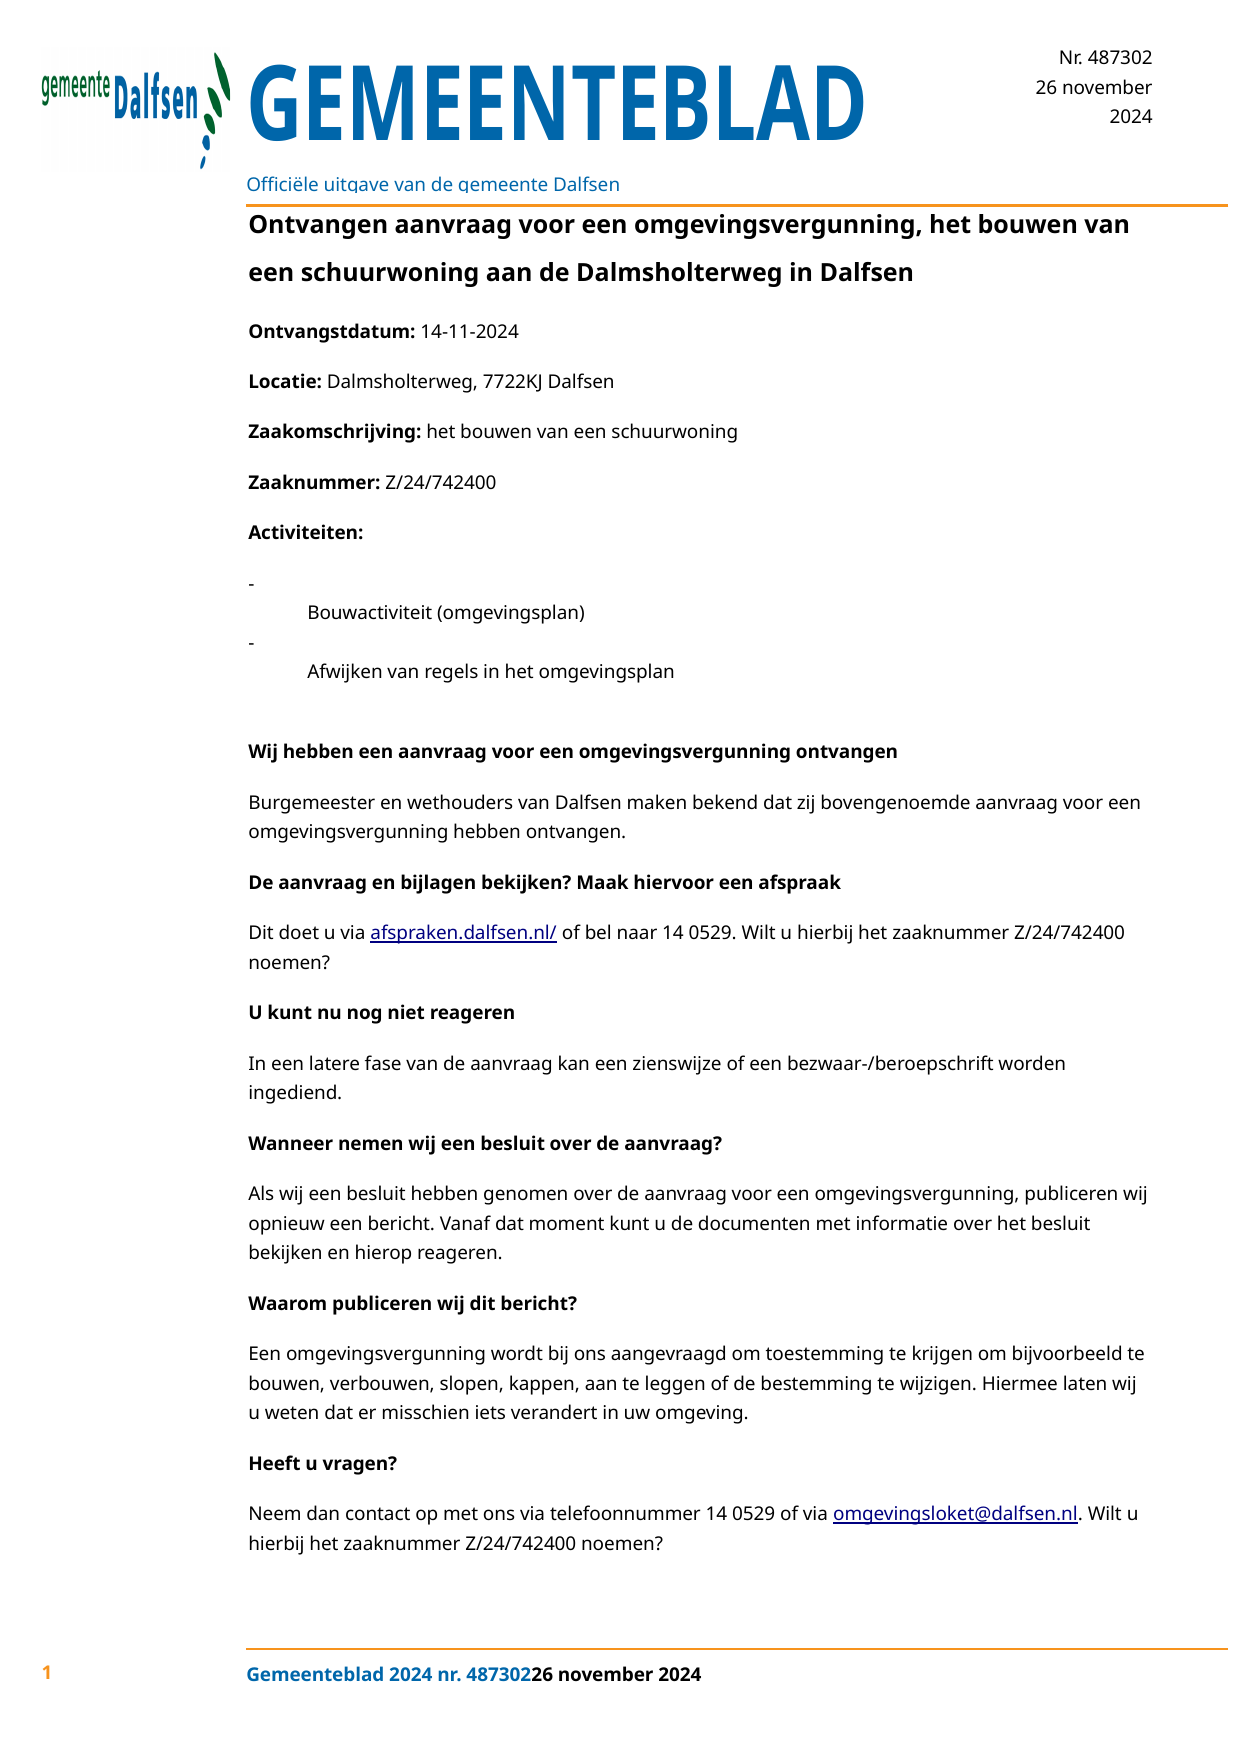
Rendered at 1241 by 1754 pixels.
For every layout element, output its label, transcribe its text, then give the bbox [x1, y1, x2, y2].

text Als wij een besluit hebben genomen over de aanvraag voor een omgevingsvergunning, publiceren wij opnieuw een bericht. Vanaf dat moment kunt u de documenten met informatie over het besluit bekijken en hierop reageren. [248, 1180, 1152, 1265]
picture [41, 47, 231, 172]
text Neem dan contact op met ons via telefoonnummer 14 0529 of via omgevingsloket@dalfsen.nl. Wilt u hierbij het zaaknummer Z/24/742400 noemen? [248, 1500, 1152, 1556]
text Zaaknummer: Z/24/742400 [248, 469, 1152, 495]
text Burgemeester en wethouders van Dalfsen maken bekend dat zij bovengenoemde aanvraag voor een omgevingsvergunning hebben ontvangen. [248, 789, 1152, 844]
list Bouwactiviteit (omgevingsplan) [248, 599, 1152, 625]
text De aanvraag en bijlagen bekijken? Maak hiervoor een afspraak [248, 869, 1152, 895]
text In een latere fase van de aanvraag kan een zienswijze of een bezwaar-/beroepschrift worden ingediend. [248, 1050, 1152, 1105]
text Wij hebben een aanvraag voor een omgevingsvergunning ontvangen [248, 739, 1152, 764]
text Ontvangen aanvraag voor een omgevingsvergunning, het bouwen van een schuurwoning aan de Dalmsholterweg in Dalfsen [248, 207, 1152, 288]
text Een omgevingsvergunning wordt bij ons aangevraagd om toestemming te krijgen om bijvoorbeeld te bouwen, verbouwen, slopen, kappen, aan te leggen of de bestemming te wijzigen. Hiermee laten wij u weten dat er misschien iets verandert in uw omgeving. [248, 1340, 1152, 1425]
text Dit doet u via afspraken.dalfsen.nl/ of bel naar 14 0529. Wilt u hierbij het zaaknummer Z/24/742400 noemen? [248, 919, 1152, 975]
text Zaakomschrijving: het bouwen van een schuurwoning [248, 419, 1152, 444]
text Locatie: Dalmsholterweg, 7722KJ Dalfsen [248, 368, 1152, 394]
text Activiteiten: [248, 519, 1152, 545]
text Heeft u vragen? [248, 1450, 1152, 1476]
text U kunt nu nog niet reageren [248, 999, 1152, 1025]
text Waarom publiceren wij dit bericht? [248, 1290, 1152, 1316]
text Wanneer nemen wij een besluit over de aanvraag? [248, 1130, 1152, 1156]
list Afwijken van regels in het omgevingsplan [248, 659, 1152, 684]
text Ontvangstdatum: 14-11-2024 [248, 318, 1152, 344]
